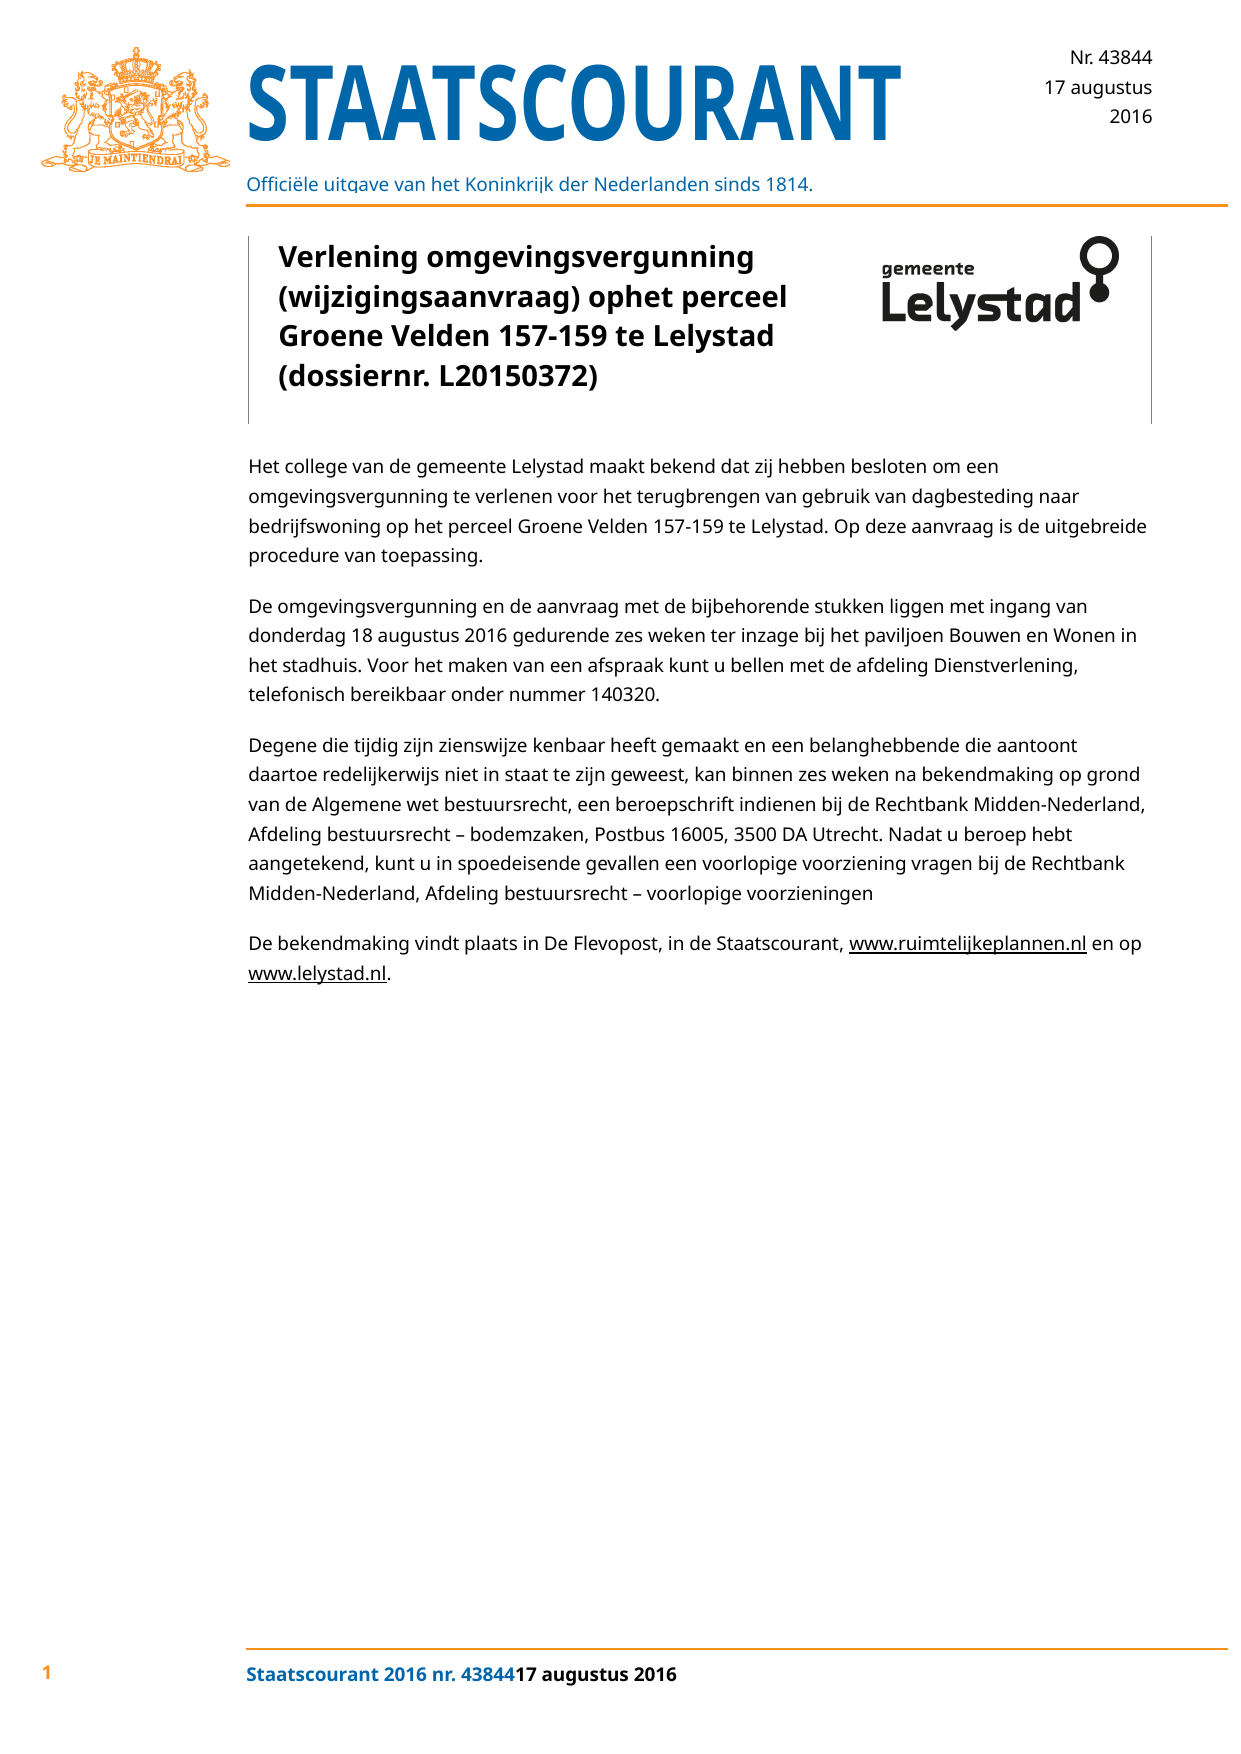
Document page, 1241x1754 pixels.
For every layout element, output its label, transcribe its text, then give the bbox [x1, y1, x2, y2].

table_header [850, 236, 1151, 424]
table_header Verlening omgevingsvergunning (wijzigingsaanvraag) ophet perceel Groene Velden 157-159 te Lelystad (dossiernr. L20150372) [249, 236, 850, 424]
picture [41, 47, 231, 172]
text De omgevingsvergunning en de aanvraag met de bijbehorende stukken liggen met ingang van donderdag 18 augustus 2016 gedurende zes weken ter inzage bij het paviljoen Bouwen en Wonen in het stadhuis. Voor het maken van een afspraak kunt u bellen met de afdeling Dienstverlening, telefonisch bereikbaar onder nummer 140320. [248, 593, 1152, 707]
text Degene die tijdig zijn zienswijze kenbaar heeft gemaakt en een belanghebbende die aantoont daartoe redelijkerwijs niet in staat te zijn geweest, kan binnen zes weken na bekendmaking op grond van de Algemene wet bestuursrecht, een beroepschrift indienen bij de Rechtbank Midden-Nederland, Afdeling bestuursrecht – bodemzaken, Postbus 16005, 3500 DA Utrecht. Nadat u beroep hebt aangetekend, kunt u in spoedeisende gevallen een voorlopige voorziening vragen bij de Rechtbank Midden-Nederland, Afdeling bestuursrecht – voorlopige voorzieningen [248, 732, 1152, 906]
text De bekendmaking vindt plaats in De Flevopost, in de Staatscourant, www.ruimtelijkeplannen.nl en op www.lelystad.nl. [248, 930, 1152, 986]
picture [882, 236, 1119, 331]
text Het college van de gemeente Lelystad maakt bekend dat zij hebben besloten om een omgevingsvergunning te verlenen voor het terugbrengen van gebruik van dagbesteding naar bedrijfswoning op het perceel Groene Velden 157-159 te Lelystad. Op deze aanvraag is de uitgebreide procedure van toepassing. [248, 454, 1152, 568]
